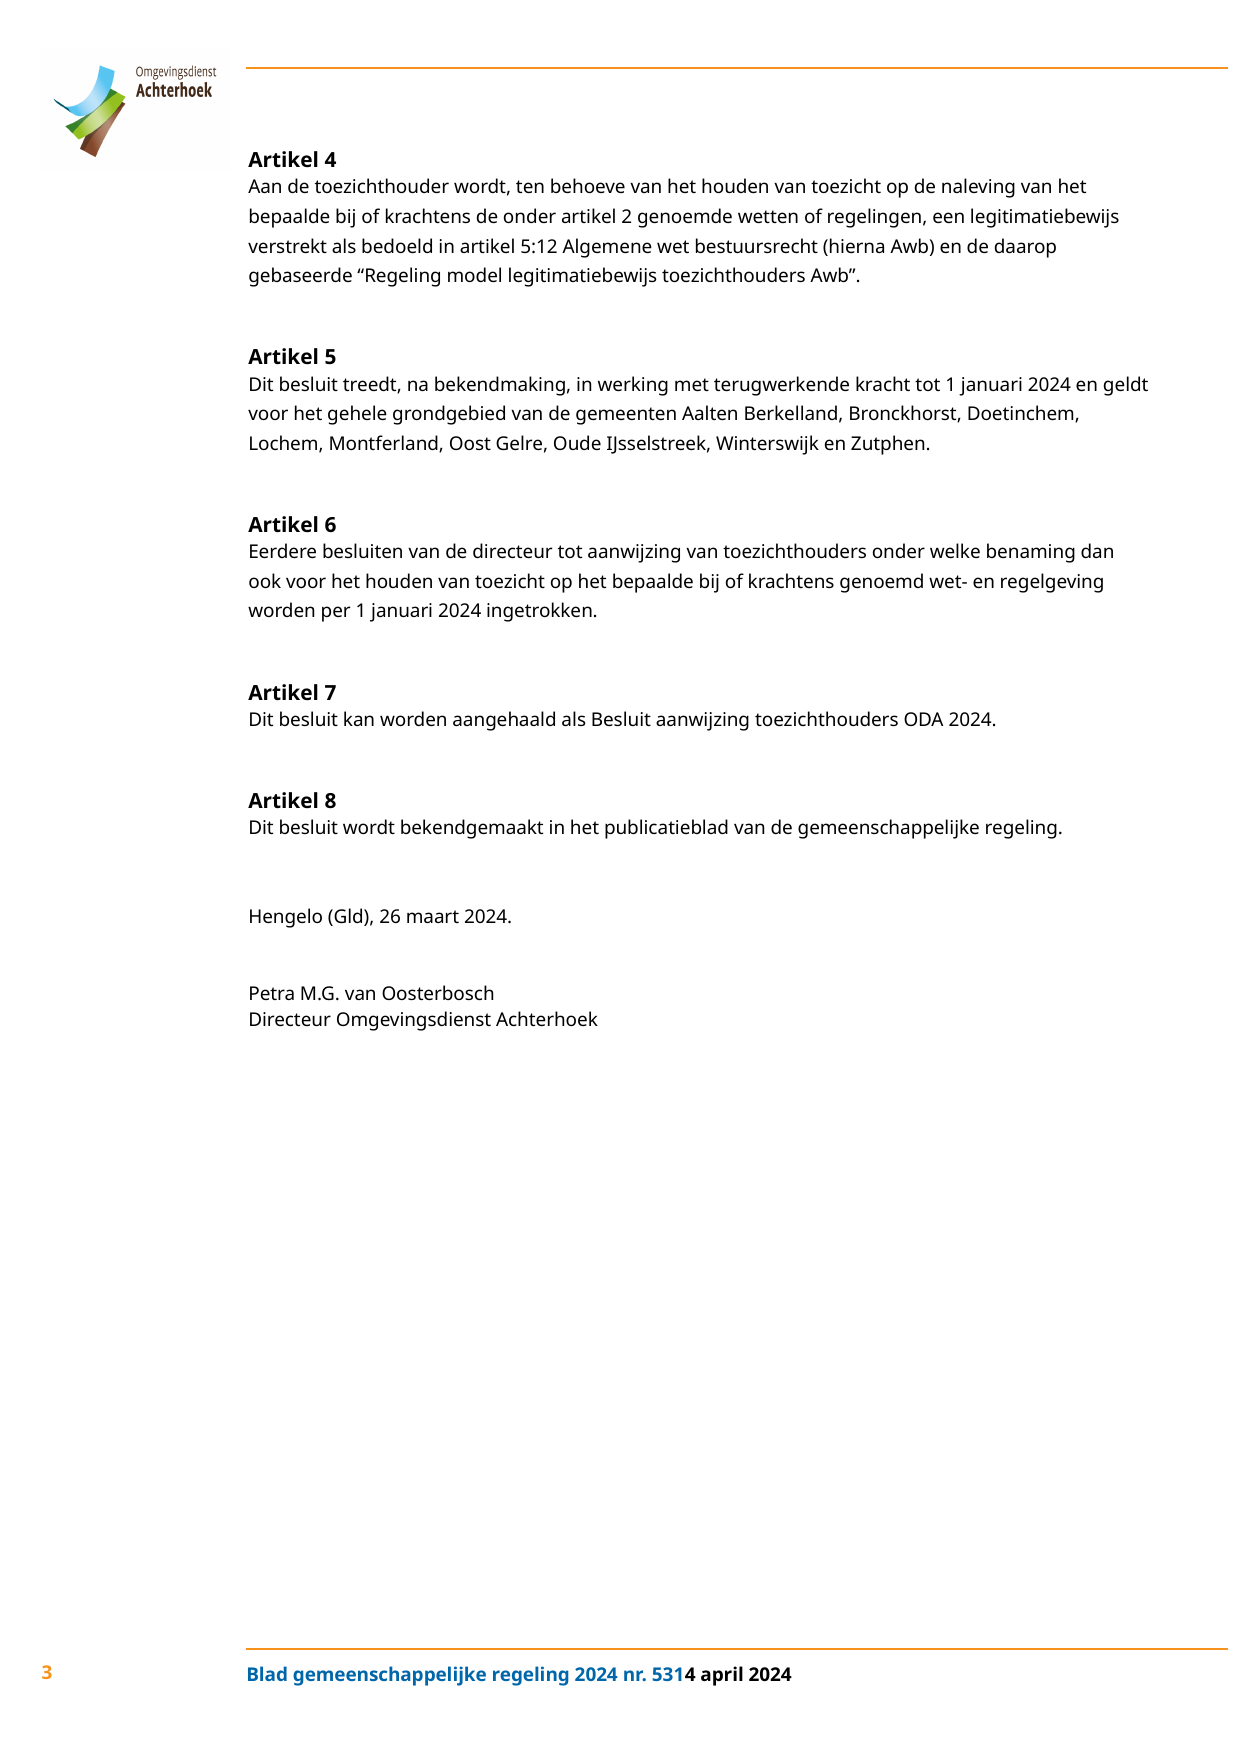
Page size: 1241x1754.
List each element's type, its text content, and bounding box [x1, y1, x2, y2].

text Petra M.G. van Oosterbosch [248, 980, 1152, 1006]
text Artikel 7 [248, 678, 1152, 706]
text Dit besluit wordt bekendgemaakt in het publicatieblad van de gemeenschappelijke regeling. [248, 814, 1152, 840]
picture [41, 47, 231, 172]
text Aan de toezichthouder wordt, ten behoeve van het houden van toezicht op de naleving van het bepaalde bij of krachtens de onder artikel 2 genoemde wetten of regelingen, een legitimatiebewijs verstrekt als bedoeld in artikel 5:12 Algemene wet bestuursrecht (hierna Awb) en de daarop gebaseerde “Regeling model legitimatiebewijs toezichthouders Awb”. [248, 174, 1152, 288]
text Dit besluit treedt, na bekendmaking, in werking met terugwerkende kracht tot 1 januari 2024 en geldt voor het gehele grondgebied van de gemeenten Aalten Berkelland, Bronckhorst, Doetinchem, Lochem, Montferland, Oost Gelre, Oude IJsselstreek, Winterswijk en Zutphen. [248, 371, 1152, 456]
text Dit besluit kan worden aangehaald als Besluit aanwijzing toezichthouders ODA 2024. [248, 706, 1152, 732]
text Artikel 5 [248, 342, 1152, 371]
text Eerdere besluiten van de directeur tot aanwijzing van toezichthouders onder welke benaming dan ook voor het houden van toezicht op het bepaalde bij of krachtens genoemd wet- en regelgeving worden per 1 januari 2024 ingetrokken. [248, 538, 1152, 623]
text Directeur Omgevingsdienst Achterhoek [248, 1006, 1152, 1032]
text Artikel 6 [248, 510, 1152, 538]
text Artikel 8 [248, 786, 1152, 814]
text Hengelo (Gld), 26 maart 2024. [248, 903, 1152, 929]
text Artikel 4 [248, 145, 1152, 174]
